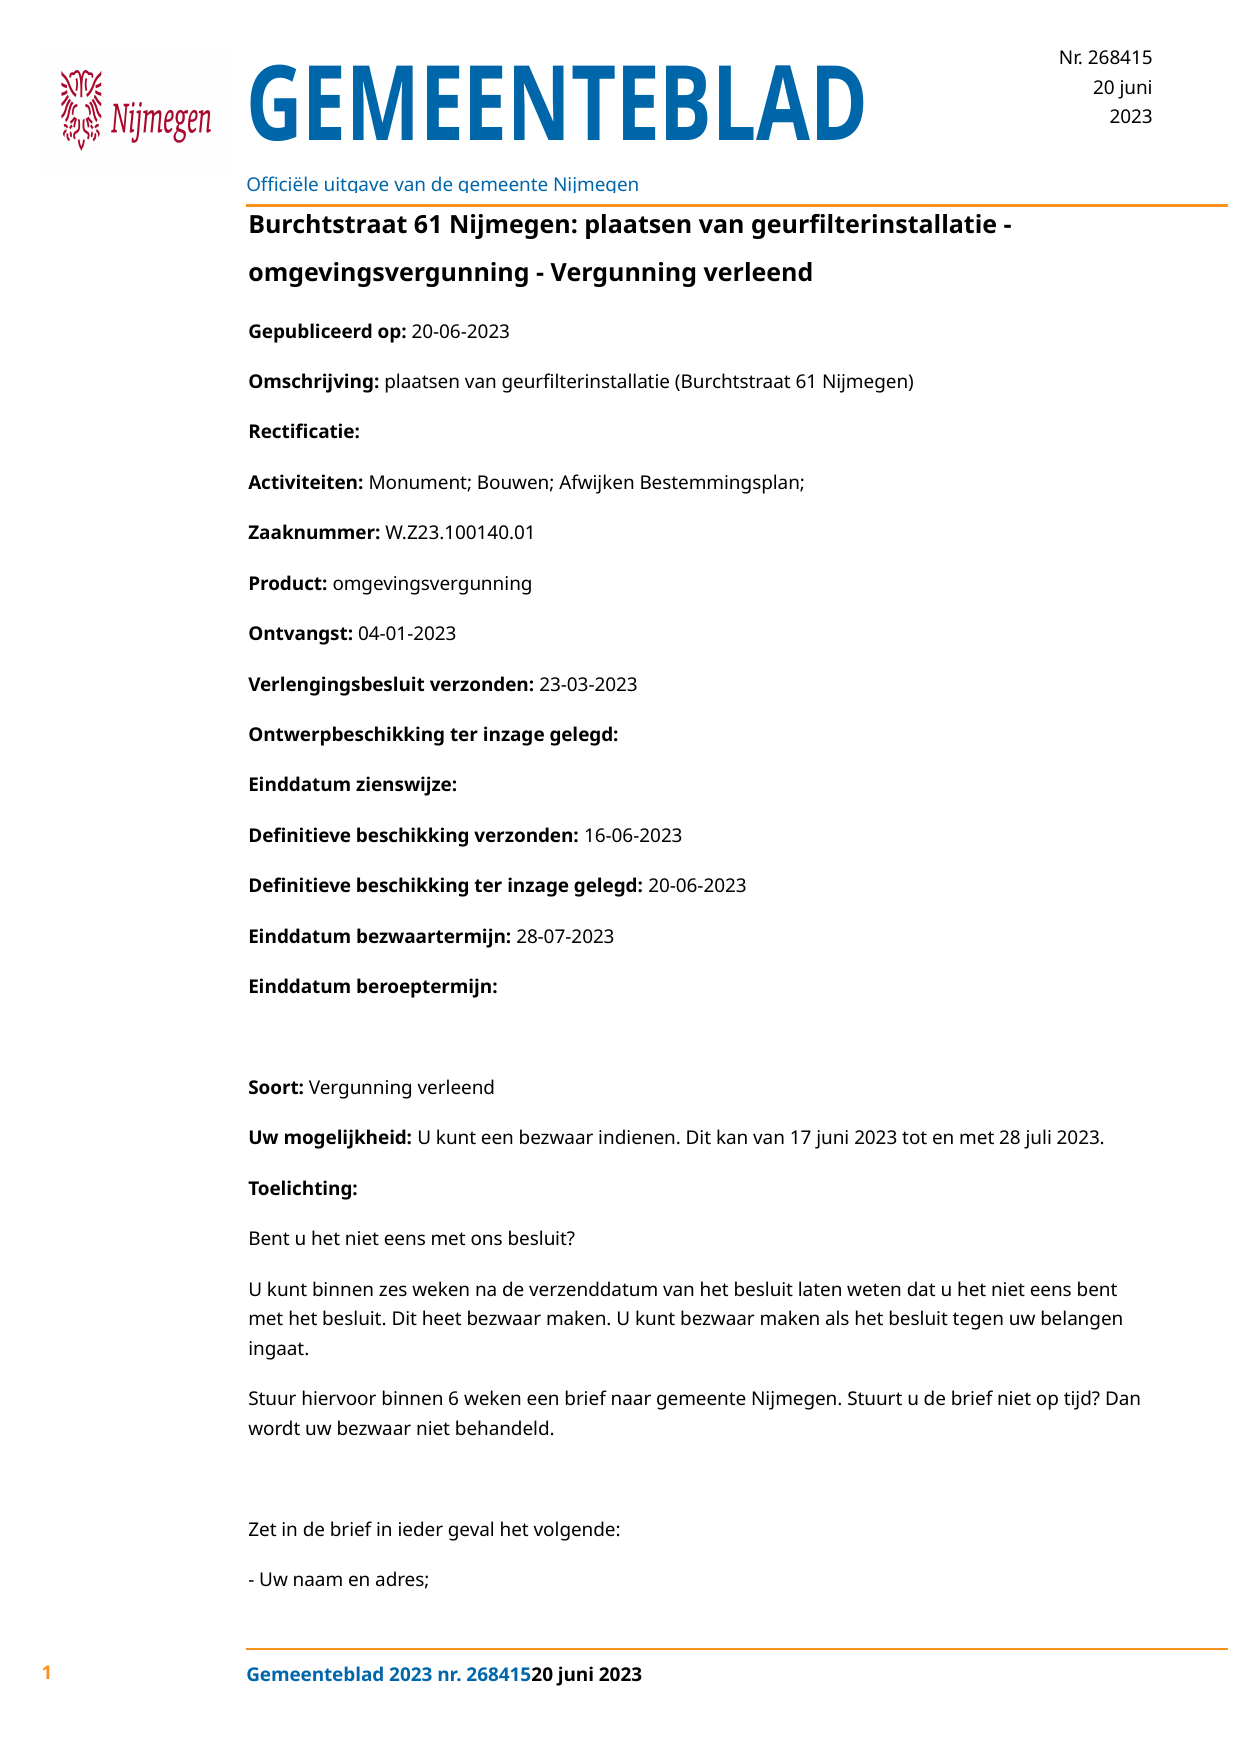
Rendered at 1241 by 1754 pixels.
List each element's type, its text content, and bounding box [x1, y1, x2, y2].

text Activiteiten: Monument; Bouwen; Afwijken Bestemmingsplan; [248, 469, 1152, 495]
text Uw mogelijkheid: U kunt een bezwaar indienen. Dit kan van 17 juni 2023 tot en met 28 juli 2023. [248, 1124, 1152, 1150]
text Definitieve beschikking verzonden: 16-06-2023 [248, 822, 1152, 848]
text Soort: Vergunning verleend [248, 1074, 1152, 1100]
text Verlengingsbesluit verzonden: 23-03-2023 [248, 671, 1152, 697]
text Ontwerpbeschikking ter inzage gelegd: [248, 721, 1152, 747]
text Einddatum beroeptermijn: [248, 973, 1152, 999]
text Einddatum zienswijze: [248, 772, 1152, 797]
text Bent u het niet eens met ons besluit? [248, 1225, 1152, 1251]
text Toelichting: [248, 1175, 1152, 1201]
text Zet in de brief in ieder geval het volgende: [248, 1516, 1152, 1542]
text Zaaknummer: W.Z23.100140.01 [248, 519, 1152, 545]
text Gepubliceerd op: 20-06-2023 [248, 318, 1152, 344]
text Product: omgevingsvergunning [248, 570, 1152, 596]
text Rectificatie: [248, 419, 1152, 444]
text - Uw naam en adres; [248, 1566, 1152, 1592]
text U kunt binnen zes weken na de verzenddatum van het besluit laten weten dat u het niet eens bent met het besluit. Dit heet bezwaar maken. U kunt bezwaar maken als het besluit tegen uw belangen ingaat. [248, 1276, 1152, 1361]
text Einddatum bezwaartermijn: 28-07-2023 [248, 923, 1152, 949]
text Omschrijving: plaatsen van geurfilterinstallatie (Burchtstraat 61 Nijmegen) [248, 368, 1152, 394]
text Stuur hiervoor binnen 6 weken een brief naar gemeente Nijmegen. Stuurt u de brief niet op tijd? Dan wordt uw bezwaar niet behandeld. [248, 1385, 1152, 1441]
picture [41, 47, 231, 172]
text Ontvangst: 04-01-2023 [248, 620, 1152, 646]
text Burchtstraat 61 Nijmegen: plaatsen van geurfilterinstallatie - omgevingsvergunning - Vergunning verleend [248, 207, 1152, 288]
text Definitieve beschikking ter inzage gelegd: 20-06-2023 [248, 872, 1152, 898]
